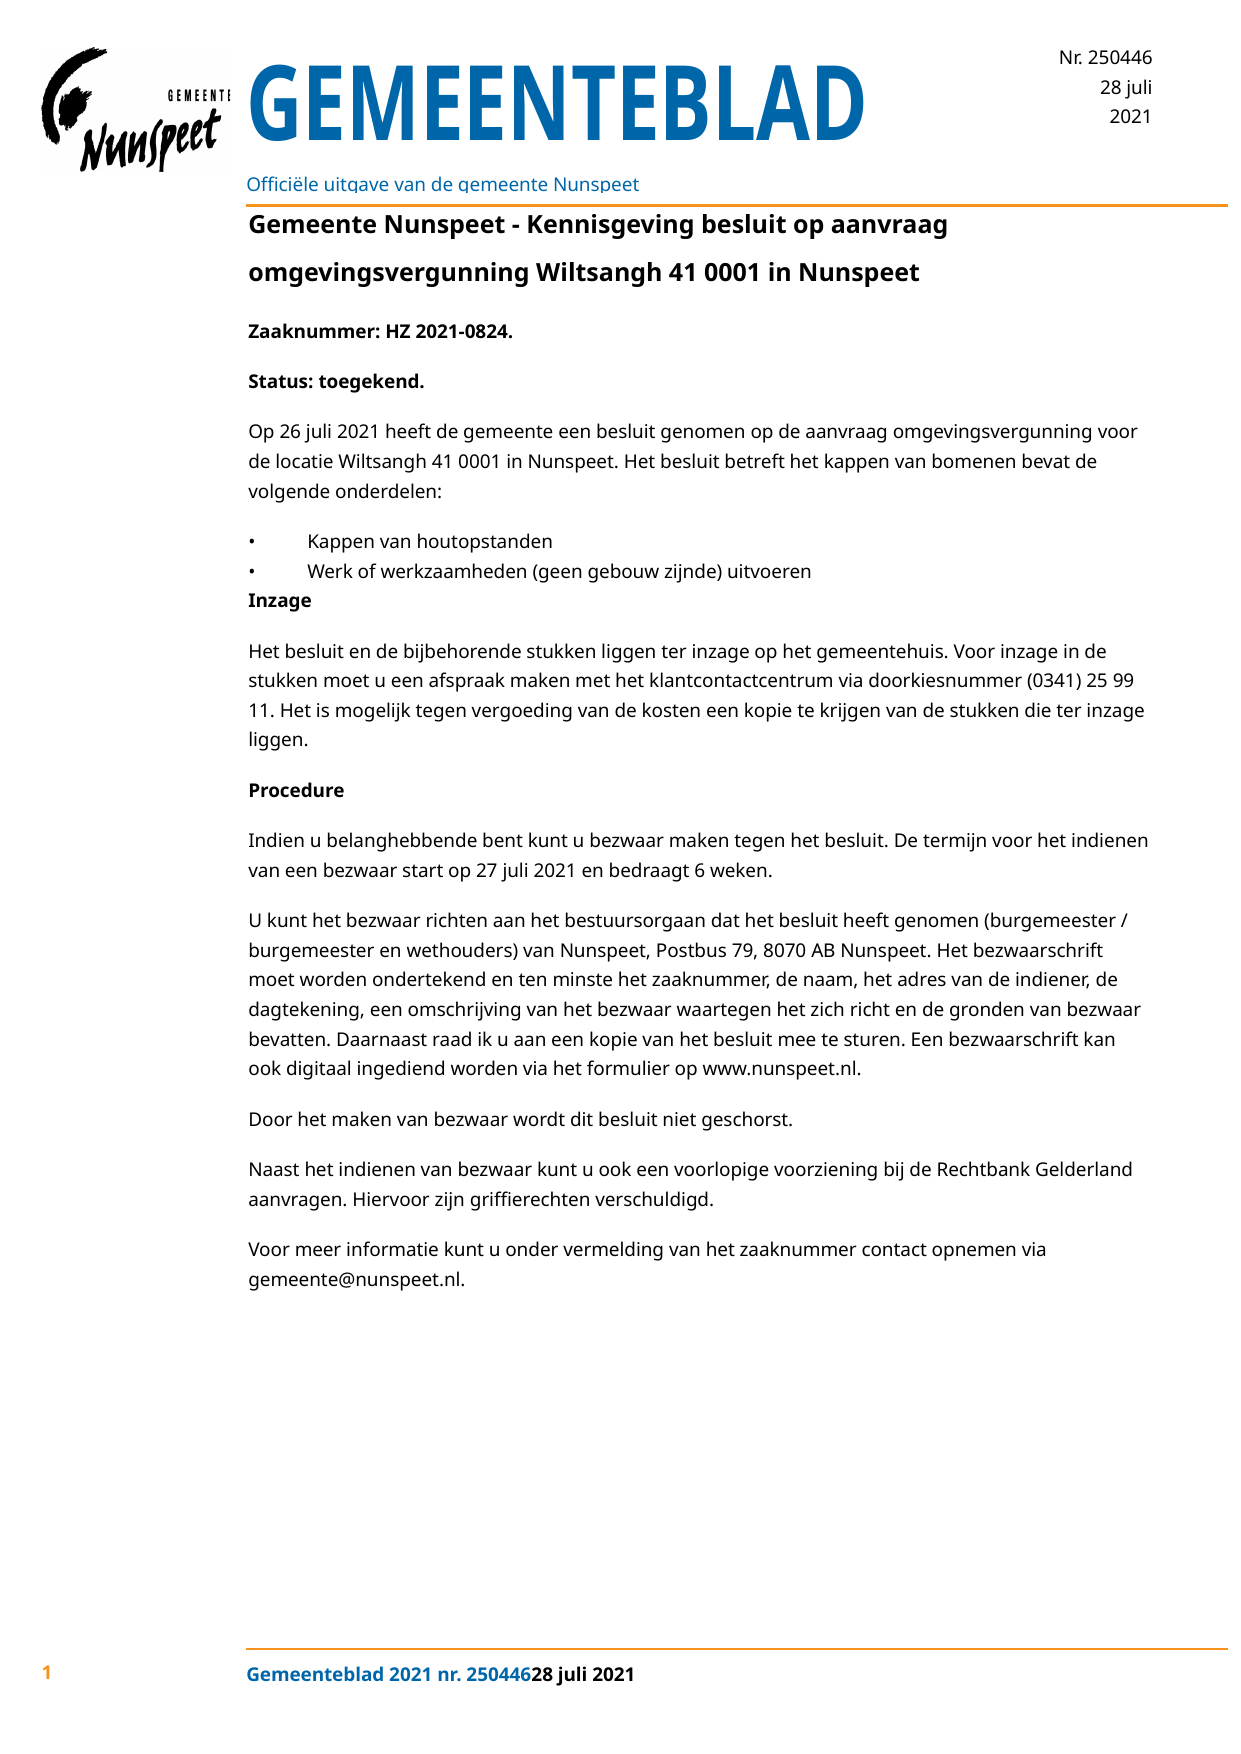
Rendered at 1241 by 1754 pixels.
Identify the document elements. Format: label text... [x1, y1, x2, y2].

text Het besluit en de bijbehorende stukken liggen ter inzage op het gemeentehuis. Voor inzage in de stukken moet u een afspraak maken met het klantcontactcentrum via doorkiesnummer (0341) 25 99 11. Het is mogelijk tegen vergoeding van de kosten een kopie te krijgen van de stukken die ter inzage liggen. [248, 638, 1152, 752]
text Indien u belanghebbende bent kunt u bezwaar maken tegen het besluit. De termijn voor het indienen van een bezwaar start op 27 juli 2021 en bedraagt 6 weken. [248, 827, 1152, 883]
text Voor meer informatie kunt u onder vermelding van het zaaknummer contact opnemen via gemeente@nunspeet.nl. [248, 1236, 1152, 1292]
text Procedure [248, 777, 1152, 803]
text Door het maken van bezwaar wordt dit besluit niet geschorst. [248, 1106, 1152, 1132]
text Naast het indienen van bezwaar kunt u ook een voorlopige voorziening bij de Rechtbank Gelderland aanvragen. Hiervoor zijn griffierechten verschuldigd. [248, 1156, 1152, 1212]
text Zaaknummer: HZ 2021-0824. [248, 318, 1152, 344]
text Gemeente Nunspeet - Kennisgeving besluit op aanvraag omgevingsvergunning Wiltsangh 41 0001 in Nunspeet [248, 207, 1152, 288]
list Kappen van houtopstanden [248, 528, 1152, 554]
picture [41, 47, 231, 172]
list Werk of werkzaamheden (geen gebouw zijnde) uitvoeren [248, 558, 1152, 584]
text U kunt het bezwaar richten aan het bestuursorgaan dat het besluit heeft genomen (burgemeester / burgemeester en wethouders) van Nunspeet, Postbus 79, 8070 AB Nunspeet. Het bezwaarschrift moet worden ondertekend en ten minste het zaaknummer, de naam, het adres van de indiener, de dagtekening, een omschrijving van het bezwaar waartegen het zich richt en de gronden van bezwaar bevatten. Daarnaast raad ik u aan een kopie van het besluit mee te sturen. Een bezwaarschrift kan ook digitaal ingediend worden via het formulier op www.nunspeet.nl. [248, 907, 1152, 1081]
text Status: toegekend. [248, 368, 1152, 394]
text Op 26 juli 2021 heeft de gemeente een besluit genomen op de aanvraag omgevingsvergunning voor de locatie Wiltsangh 41 0001 in Nunspeet. Het besluit betreft het kappen van bomenen bevat de volgende onderdelen: [248, 419, 1152, 504]
text Inzage [248, 587, 1152, 613]
